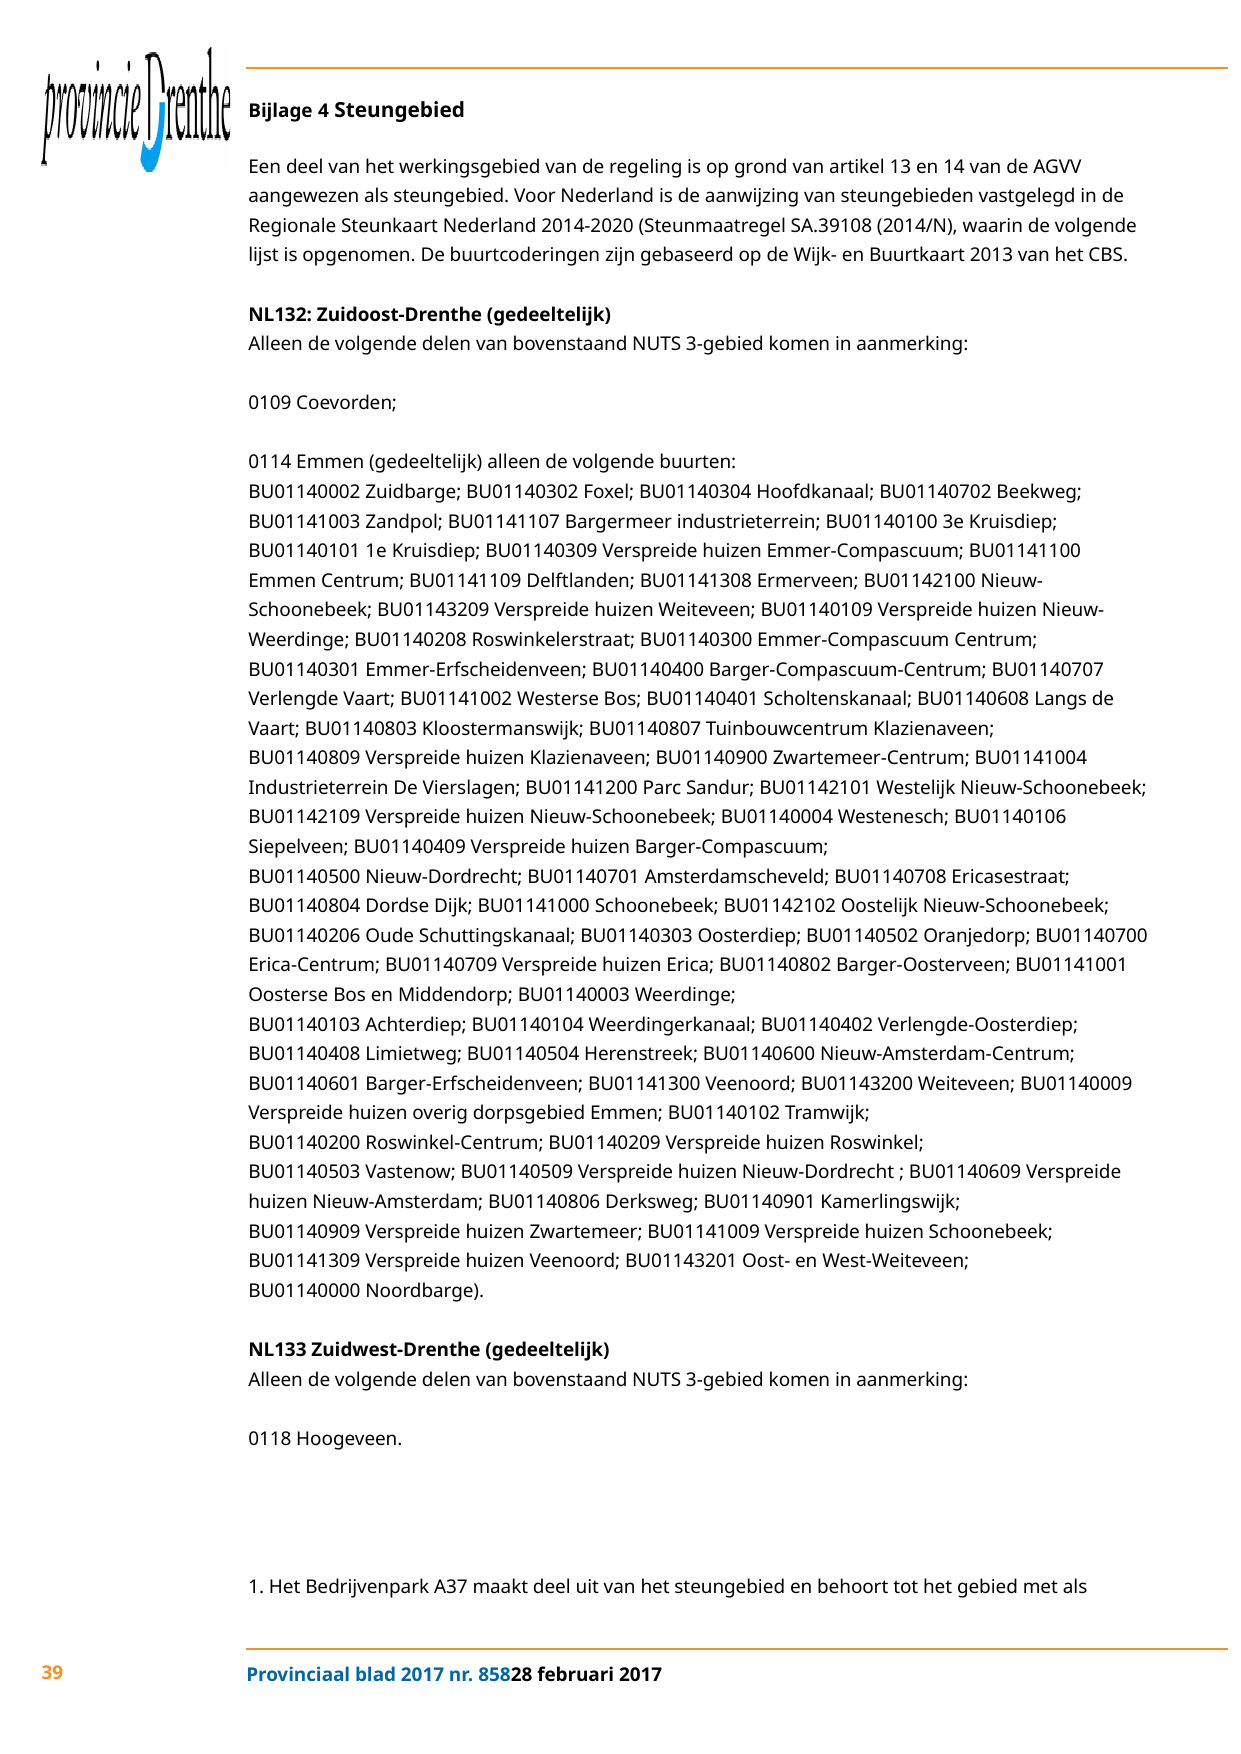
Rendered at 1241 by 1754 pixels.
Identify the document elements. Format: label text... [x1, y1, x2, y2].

text 1. Het Bedrijvenpark A37 maakt deel uit van het steungebied en behoort tot het gebied met als [248, 1573, 1152, 1599]
text 0118 Hoogeveen. [248, 1425, 1152, 1451]
text BU01140809 Verspreide huizen Klazienaveen; BU01140900 Zwartemeer-Centrum; BU01141004 Industrieterrein De Vierslagen; BU01141200 Parc Sandur; BU01142101 Westelijk Nieuw-Schoonebeek; BU01142109 Verspreide huizen Nieuw-Schoonebeek; BU01140004 Westenesch; BU01140106 Siepelveen; BU01140409 Verspreide huizen Barger-Compascuum; [248, 744, 1152, 859]
text BU01140500 Nieuw-Dordrecht; BU01140701 Amsterdamscheveld; BU01140708 Ericasestraat; [248, 863, 1152, 889]
text Alleen de volgende delen van bovenstaand NUTS 3-gebied komen in aanmerking: [248, 330, 1152, 356]
text BU01140804 Dordse Dijk; BU01141000 Schoonebeek; BU01142102 Oostelijk Nieuw-Schoonebeek; BU01140206 Oude Schuttingskanaal; BU01140303 Oosterdiep; BU01140502 Oranjedorp; BU01140700 Erica-Centrum; BU01140709 Verspreide huizen Erica; BU01140802 Barger-Oosterveen; BU01141001 Oosterse Bos en Middendorp; BU01140003 Weerdinge; [248, 892, 1152, 1007]
text BU01140000 Noordbarge). [248, 1277, 1152, 1303]
text 0114 Emmen (gedeeltelijk) alleen de volgende buurten: [248, 449, 1152, 474]
text Bijlage 4 Steungebied [248, 95, 1152, 123]
text BU01140503 Vastenow; BU01140509 Verspreide huizen Nieuw-Dordrecht ; BU01140609 Verspreide huizen Nieuw-Amsterdam; BU01140806 Derksweg; BU01140901 Kamerlingswijk; [248, 1159, 1152, 1214]
text BU01140103 Achterdiep; BU01140104 Weerdingerkanaal; BU01140402 Verlengde-Oosterdiep; BU01140408 Limietweg; BU01140504 Herenstreek; BU01140600 Nieuw-Amsterdam-Centrum; BU01140601 Barger-Erfscheidenveen; BU01141300 Veenoord; BU01143200 Weiteveen; BU01140009 Verspreide huizen overig dorpsgebied Emmen; BU01140102 Tramwijk; [248, 1011, 1152, 1125]
picture [41, 47, 231, 172]
text Alleen de volgende delen van bovenstaand NUTS 3-gebied komen in aanmerking: [248, 1366, 1152, 1392]
text BU01140909 Verspreide huizen Zwartemeer; BU01141009 Verspreide huizen Schoonebeek; BU01141309 Verspreide huizen Veenoord; BU01143201 Oost- en West-Weiteveen; [248, 1218, 1152, 1273]
text BU01140002 Zuidbarge; BU01140302 Foxel; BU01140304 Hoofdkanaal; BU01140702 Beekweg; BU01141003 Zandpol; BU01141107 Bargermeer industrieterrein; BU01140100 3e Kruisdiep; BU01140101 1e Kruisdiep; BU01140309 Verspreide huizen Emmer-Compascuum; BU01141100 Emmen Centrum; BU01141109 Delftlanden; BU01141308 Ermerveen; BU01142100 Nieuw-Schoonebeek; BU01143209 Verspreide huizen Weiteveen; BU01140109 Verspreide huizen Nieuw-Weerdinge; BU01140208 Roswinkelerstraat; BU01140300 Emmer-Compascuum Centrum; BU01140301 Emmer-Erfscheidenveen; BU01140400 Barger-Compascuum-Centrum; BU01140707 Verlengde Vaart; BU01141002 Westerse Bos; BU01140401 Scholtenskanaal; BU01140608 Langs de Vaart; BU01140803 Kloostermanswijk; BU01140807 Tuinbouwcentrum Klazienaveen; [248, 478, 1152, 741]
text NL132: Zuidoost-Drenthe (gedeeltelijk) [248, 301, 1152, 327]
text NL133 Zuidwest-Drenthe (gedeeltelijk) [248, 1336, 1152, 1362]
text Een deel van het werkingsgebied van de regeling is op grond van artikel 13 en 14 van de AGVV aangewezen als steungebied. Voor Nederland is de aanwijzing van steungebieden vastgelegd in de Regionale Steunkaart Nederland 2014-2020 (Steunmaatregel SA.39108 (2014/N), waarin de volgende lijst is opgenomen. De buurtcoderingen zijn gebaseerd op de Wijk- en Buurtkaart 2013 van het CBS. [248, 153, 1152, 267]
text 0109 Coevorden; [248, 389, 1152, 415]
text BU01140200 Roswinkel-Centrum; BU01140209 Verspreide huizen Roswinkel; [248, 1129, 1152, 1155]
